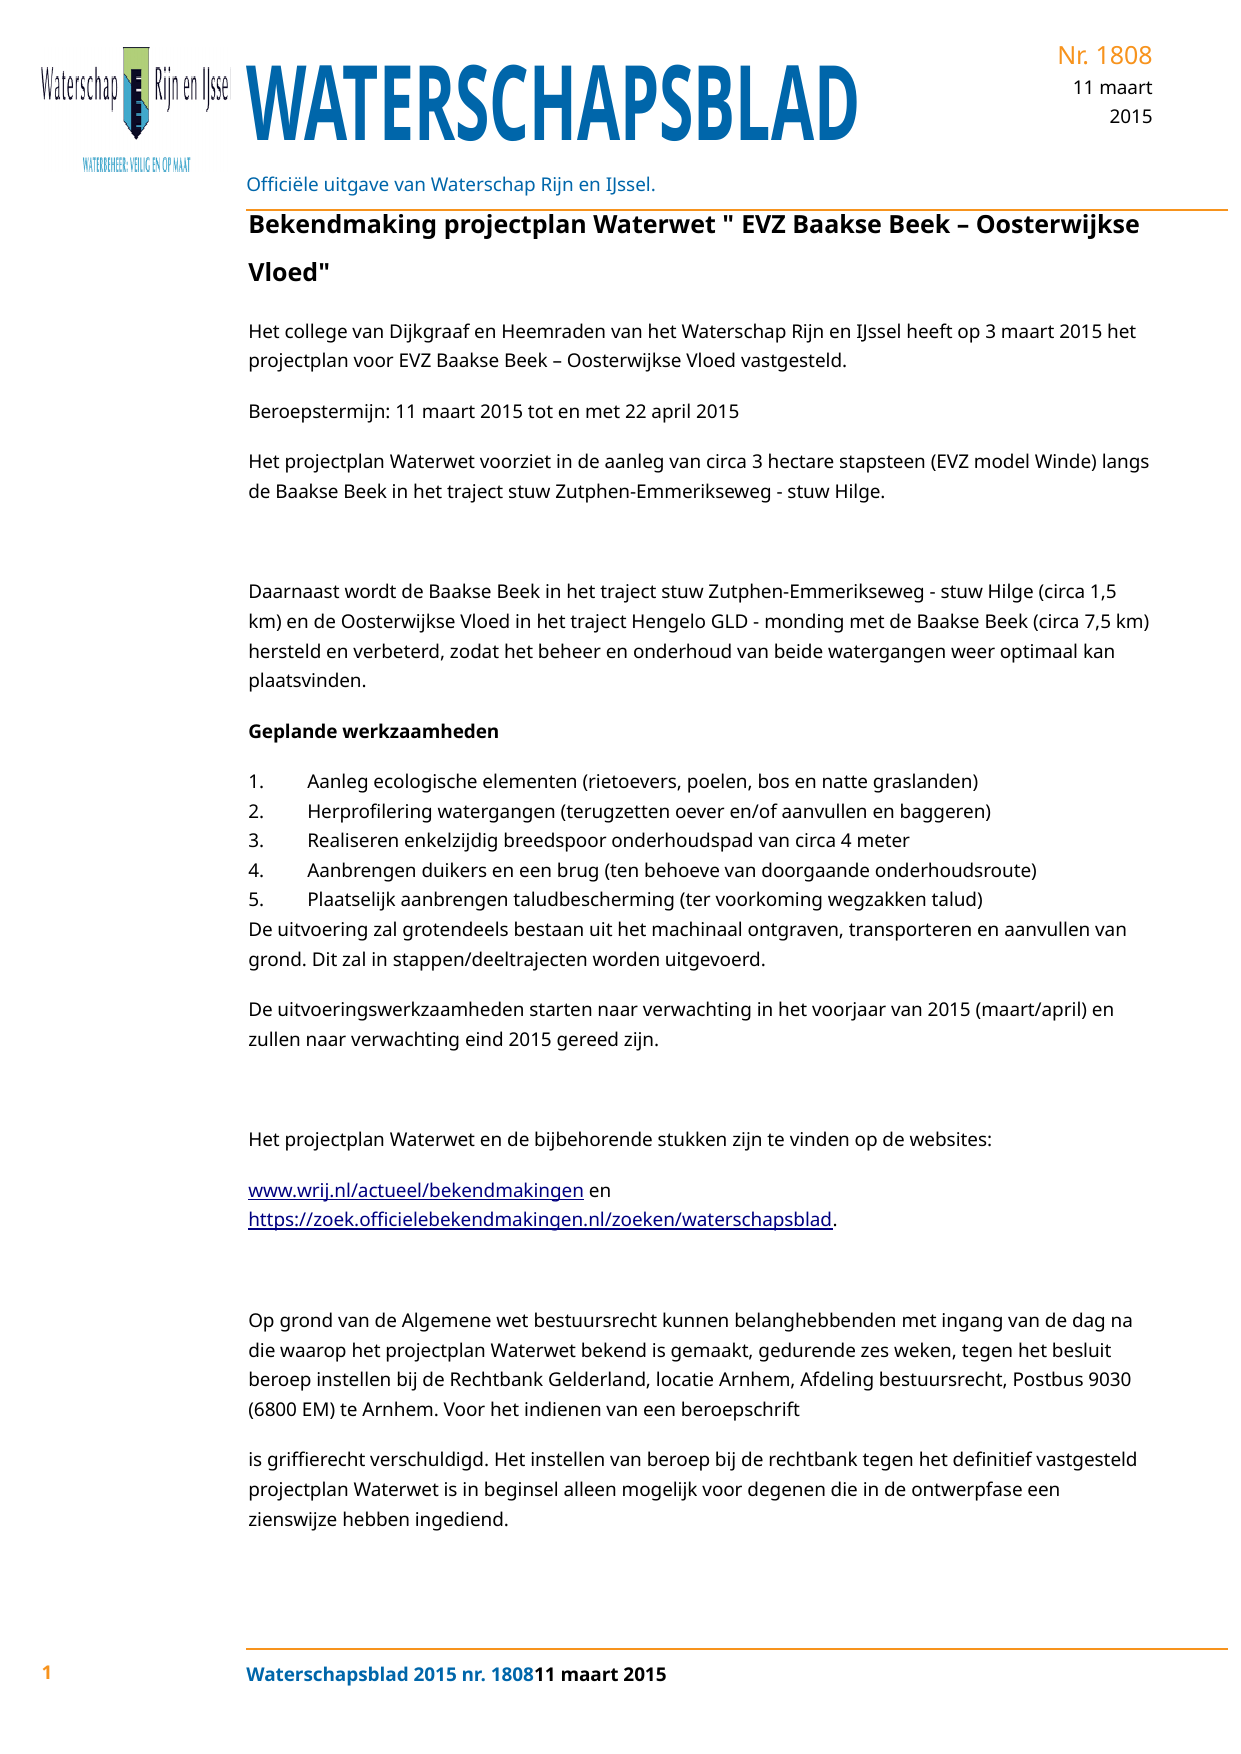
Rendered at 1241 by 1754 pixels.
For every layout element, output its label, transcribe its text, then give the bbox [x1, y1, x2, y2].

list Herprofilering watergangen (terugzetten oever en/of aanvullen en baggeren) [248, 798, 1152, 824]
list Plaatselijk aanbrengen taludbescherming (ter voorkoming wegzakken talud) [248, 887, 1152, 912]
text Het projectplan Waterwet voorziet in de aanleg van circa 3 hectare stapsteen (EVZ model Winde) langs de Baakse Beek in het traject stuw Zutphen-Emmerikseweg - stuw Hilge. [248, 448, 1152, 504]
list Aanbrengen duikers en een brug (ten behoeve van doorgaande onderhoudsroute) [248, 857, 1152, 883]
text Beroepstermijn: 11 maart 2015 tot en met 22 april 2015 [248, 398, 1152, 424]
text Op grond van de Algemene wet bestuursrecht kunnen belanghebbenden met ingang van de dag na die waarop het projectplan Waterwet bekend is gemaakt, gedurende zes weken, tegen het besluit beroep instellen bij de Rechtbank Gelderland, locatie Arnhem, Afdeling bestuursrecht, Postbus 9030 (6800 EM) te Arnhem. Voor het indienen van een beroepschrift [248, 1307, 1152, 1422]
text Daarnaast wordt de Baakse Beek in het traject stuw Zutphen-Emmerikseweg - stuw Hilge (circa 1,5 km) en de Oosterwijkse Vloed in het traject Hengelo GLD - monding met de Baakse Beek (circa 7,5 km) hersteld en verbeterd, zodat het beheer en onderhoud van beide watergangen weer optimaal kan plaatsvinden. [248, 579, 1152, 693]
text Geplande werkzaamheden [248, 718, 1152, 744]
picture [41, 47, 231, 172]
text De uitvoering zal grotendeels bestaan uit het machinaal ontgraven, transporteren en aanvullen van grond. Dit zal in stappen/deeltrajecten worden uitgevoerd. [248, 916, 1152, 972]
list Aanleg ecologische elementen (rietoevers, poelen, bos en natte graslanden) [248, 768, 1152, 794]
text Het projectplan Waterwet en de bijbehorende stukken zijn te vinden op de websites: [248, 1127, 1152, 1152]
text Het college van Dijkgraaf en Heemraden van het Waterschap Rijn en IJssel heeft op 3 maart 2015 het projectplan voor EVZ Baakse Beek – Oosterwijkse Vloed vastgesteld. [248, 318, 1152, 373]
text Bekendmaking projectplan Waterwet " EVZ Baakse Beek – Oosterwijkse Vloed" [248, 211, 1152, 288]
text De uitvoeringswerkzaamheden starten naar verwachting in het voorjaar van 2015 (maart/april) en zullen naar verwachting eind 2015 gereed zijn. [248, 996, 1152, 1052]
text is griffierecht verschuldigd. Het instellen van beroep bij de rechtbank tegen het definitief vastgesteld projectplan Waterwet is in beginsel alleen mogelijk voor degenen die in de ontwerpfase een zienswijze hebben ingediend. [248, 1447, 1152, 1532]
text www.wrij.nl/actueel/bekendmakingen en https://zoek.officielebekendmakingen.nl/zoeken/waterschapsblad. [248, 1177, 1152, 1232]
list Realiseren enkelzijdig breedspoor onderhoudspad van circa 4 meter [248, 827, 1152, 853]
